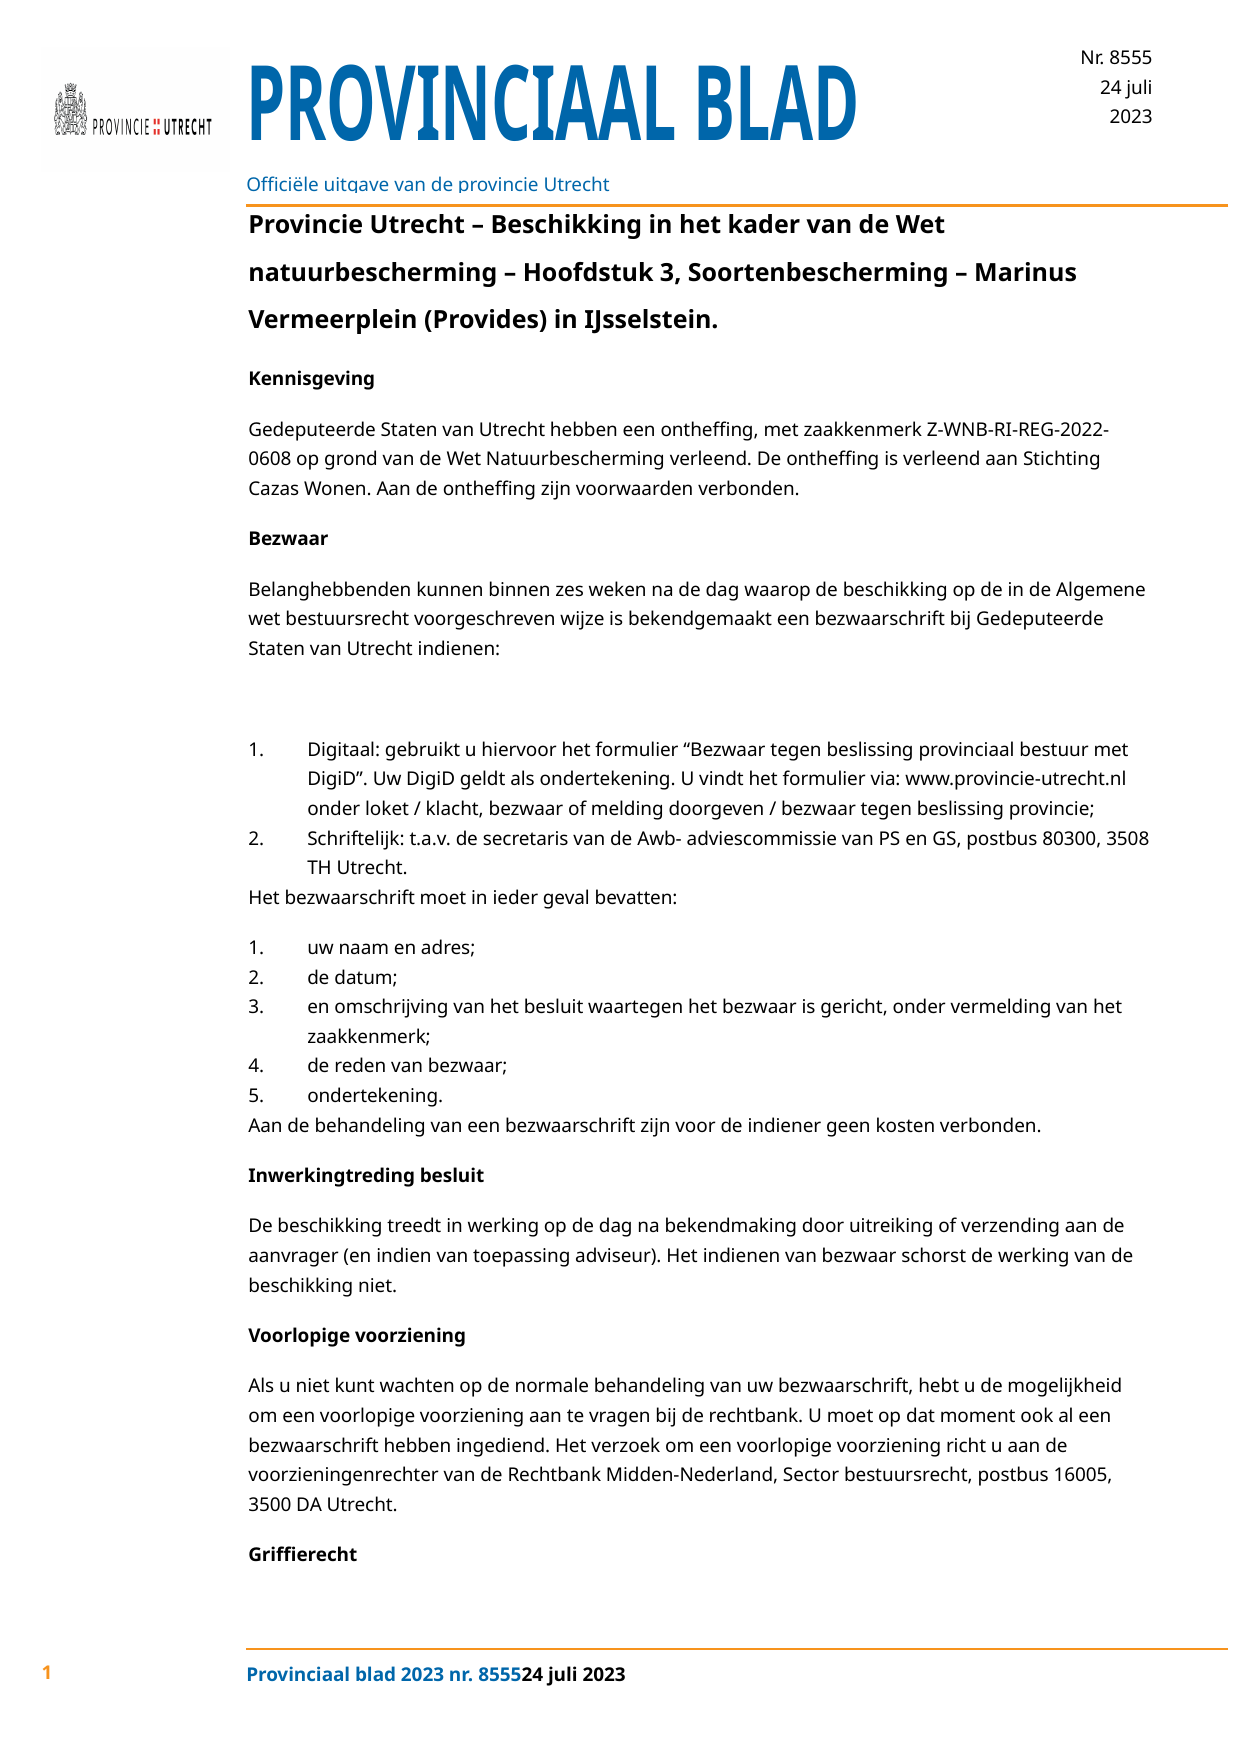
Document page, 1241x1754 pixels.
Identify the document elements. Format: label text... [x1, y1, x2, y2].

text Bezwaar [248, 526, 1152, 551]
list Digitaal: gebruikt u hiervoor het formulier “Bezwaar tegen beslissing provinciaal bestuur met DigiD”. Uw DigiD geldt als ondertekening. U vindt het formulier via: www.provincie-utrecht.nl onder loket / klacht, bezwaar of melding doorgeven / bezwaar tegen beslissing provincie; [248, 736, 1152, 821]
text Voorlopige voorziening [248, 1322, 1152, 1348]
text Inwerkingtreding besluit [248, 1162, 1152, 1188]
list de reden van bezwaar; [248, 1053, 1152, 1078]
text Gedeputeerde Staten van Utrecht hebben een ontheffing, met zaakkenmerk Z-WNB-RI-REG-2022-0608 op grond van de Wet Natuurbescherming verleend. De ontheffing is verleend aan Stichting Cazas Wonen. Aan de ontheffing zijn voorwaarden verbonden. [248, 416, 1152, 501]
list en omschrijving van het besluit waartegen het bezwaar is gericht, onder vermelding van het zaakkenmerk; [248, 993, 1152, 1049]
text Als u niet kunt wachten op de normale behandeling van uw bezwaarschrift, hebt u de mogelijkheid om een voorlopige voorziening aan te vragen bij de rechtbank. U moet op dat moment ook al een bezwaarschrift hebben ingediend. Het verzoek om een voorlopige voorziening richt u aan de voorzieningenrechter van de Rechtbank Midden-Nederland, Sector bestuursrecht, postbus 16005, 3500 DA Utrecht. [248, 1373, 1152, 1517]
text De beschikking treedt in werking op de dag na bekendmaking door uitreiking of verzending aan de aanvrager (en indien van toepassing adviseur). Het indienen van bezwaar schorst de werking van de beschikking niet. [248, 1213, 1152, 1297]
picture [41, 47, 231, 172]
text Belanghebbenden kunnen binnen zes weken na de dag waarop de beschikking op de in de Algemene wet bestuursrecht voorgeschreven wijze is bekendgemaakt een bezwaarschrift bij Gedeputeerde Staten van Utrecht indienen: [248, 576, 1152, 661]
list Schriftelijk: t.a.v. de secretaris van de Awb- adviescommissie van PS en GS, postbus 80300, 3508 TH Utrecht. [248, 825, 1152, 880]
list ondertekening. [248, 1082, 1152, 1108]
list uw naam en adres; [248, 934, 1152, 960]
text Aan de behandeling van een bezwaarschrift zijn voor de indiener geen kosten verbonden. [248, 1112, 1152, 1137]
text Griffierecht [248, 1541, 1152, 1567]
text Provincie Utrecht – Beschikking in het kader van de Wet natuurbescherming – Hoofdstuk 3, Soortenbescherming – Marinus Vermeerplein (Provides) in IJsselstein. [248, 207, 1152, 336]
text Kennisgeving [248, 366, 1152, 391]
list de datum; [248, 964, 1152, 989]
text Het bezwaarschrift moet in ieder geval bevatten: [248, 884, 1152, 909]
